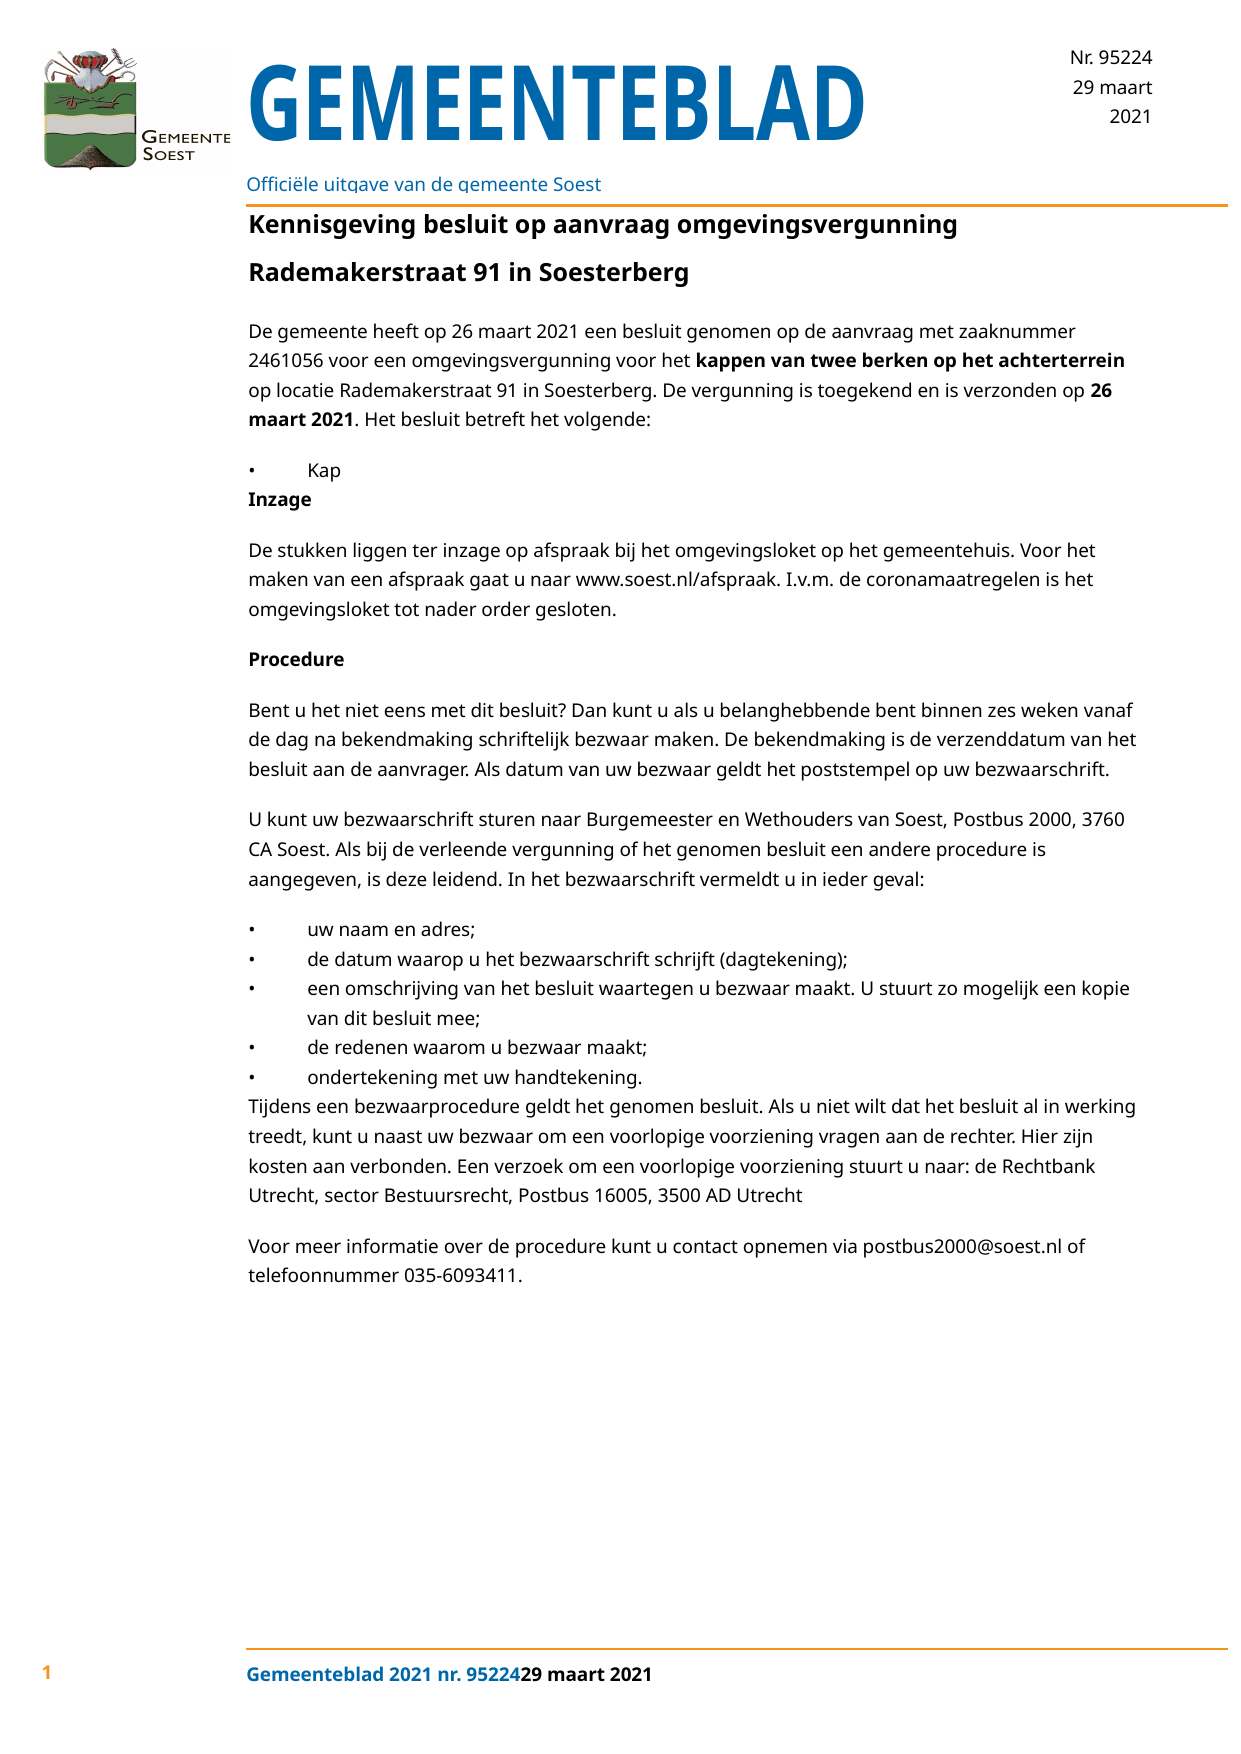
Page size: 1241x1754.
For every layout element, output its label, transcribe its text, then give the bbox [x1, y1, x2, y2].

text Kennisgeving besluit op aanvraag omgevingsvergunning Rademakerstraat 91 in Soesterberg [248, 207, 1152, 288]
text De gemeente heeft op 26 maart 2021 een besluit genomen op de aanvraag met zaaknummer 2461056 voor een omgevingsvergunning voor het kappen van twee berken op het achterterrein op locatie Rademakerstraat 91 in Soesterberg. De vergunning is toegekend en is verzonden op 26 maart 2021. Het besluit betreft het volgende: [248, 318, 1152, 432]
text Bent u het niet eens met dit besluit? Dan kunt u als u belanghebbende bent binnen zes weken vanaf de dag na bekendmaking schriftelijk bezwaar maken. De bekendmaking is de verzenddatum van het besluit aan de aanvrager. Als datum van uw bezwaar geldt het poststempel op uw bezwaarschrift. [248, 697, 1152, 782]
list ondertekening met uw handtekening. [248, 1064, 1152, 1090]
list uw naam en adres; [248, 916, 1152, 942]
text Voor meer informatie over de procedure kunt u contact opnemen via postbus2000@soest.nl of telefoonnummer 035-6093411. [248, 1233, 1152, 1288]
text U kunt uw bezwaarschrift sturen naar Burgemeester en Wethouders van Soest, Postbus 2000, 3760 CA Soest. Als bij de verleende vergunning of het genomen besluit een andere procedure is aangegeven, is deze leidend. In het bezwaarschrift vermeldt u in ieder geval: [248, 807, 1152, 892]
text Tijdens een bezwaarprocedure geldt het genomen besluit. Als u niet wilt dat het besluit al in werking treedt, kunt u naast uw bezwaar om een voorlopige voorziening vragen aan de rechter. Hier zijn kosten aan verbonden. Een verzoek om een voorlopige voorziening stuurt u naar: de Rechtbank Utrecht, sector Bestuursrecht, Postbus 16005, 3500 AD Utrecht [248, 1094, 1152, 1208]
picture [41, 47, 231, 172]
list de redenen waarom u bezwaar maakt; [248, 1034, 1152, 1060]
list Kap [248, 457, 1152, 483]
list de datum waarop u het bezwaarschrift schrijft (dagtekening); [248, 946, 1152, 972]
text De stukken liggen ter inzage op afspraak bij het omgevingsloket op het gemeentehuis. Voor het maken van een afspraak gaat u naar www.soest.nl/afspraak. I.v.m. de coronamaatregelen is het omgevingsloket tot nader order gesloten. [248, 537, 1152, 622]
list een omschrijving van het besluit waartegen u bezwaar maakt. U stuurt zo mogelijk een kopie van dit besluit mee; [248, 975, 1152, 1031]
text Inzage [248, 487, 1152, 512]
text Procedure [248, 647, 1152, 672]
